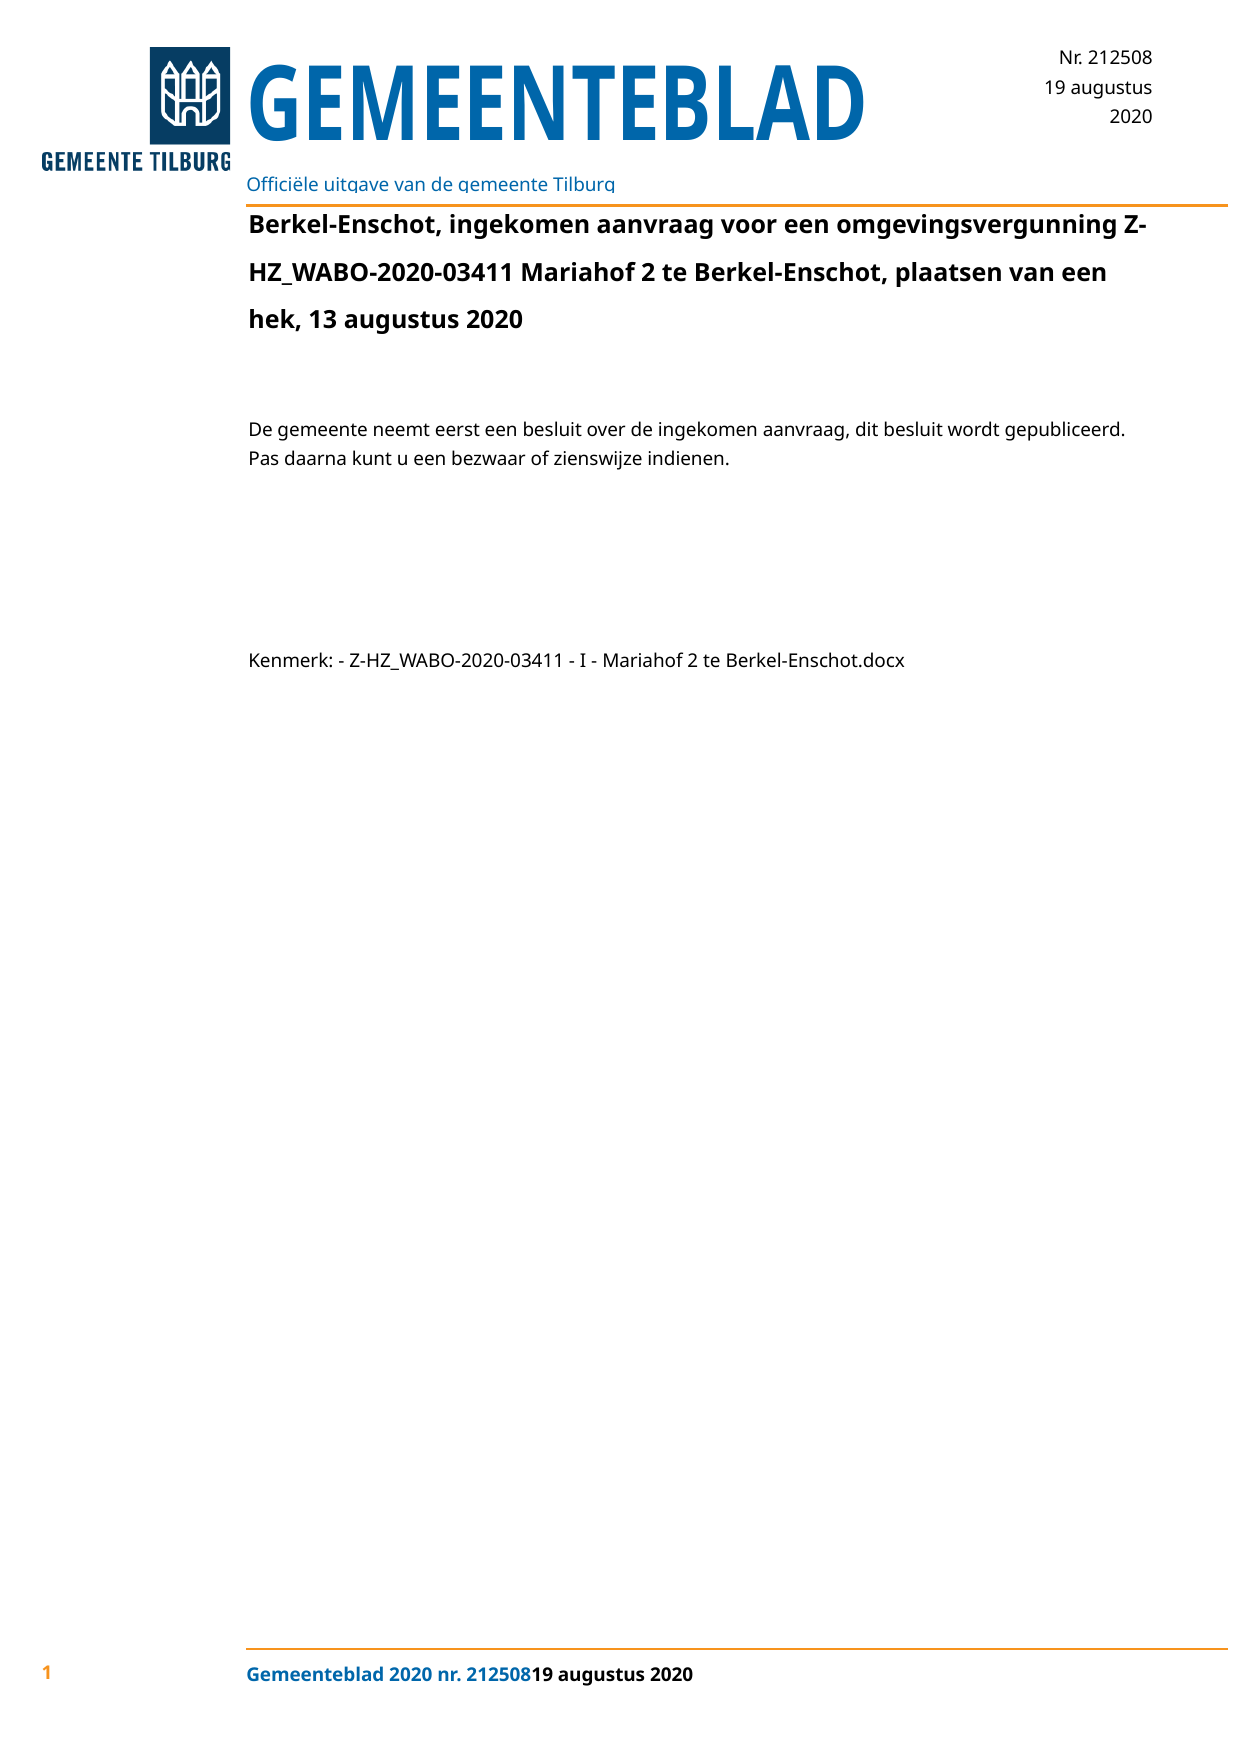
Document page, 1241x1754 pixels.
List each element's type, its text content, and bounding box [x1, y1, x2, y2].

text De gemeente neemt eerst een besluit over de ingekomen aanvraag, dit besluit wordt gepubliceerd. Pas daarna kunt u een bezwaar of zienswijze indienen. [248, 416, 1152, 471]
text Kenmerk: - Z-HZ_WABO-2020-03411 - I - Mariahof 2 te Berkel-Enschot.docx [248, 647, 1152, 673]
text Berkel-Enschot, ingekomen aanvraag voor een omgevingsvergunning Z-HZ_WABO-2020-03411 Mariahof 2 te Berkel-Enschot, plaatsen van een hek, 13 augustus 2020 [248, 207, 1152, 336]
picture [41, 47, 231, 172]
